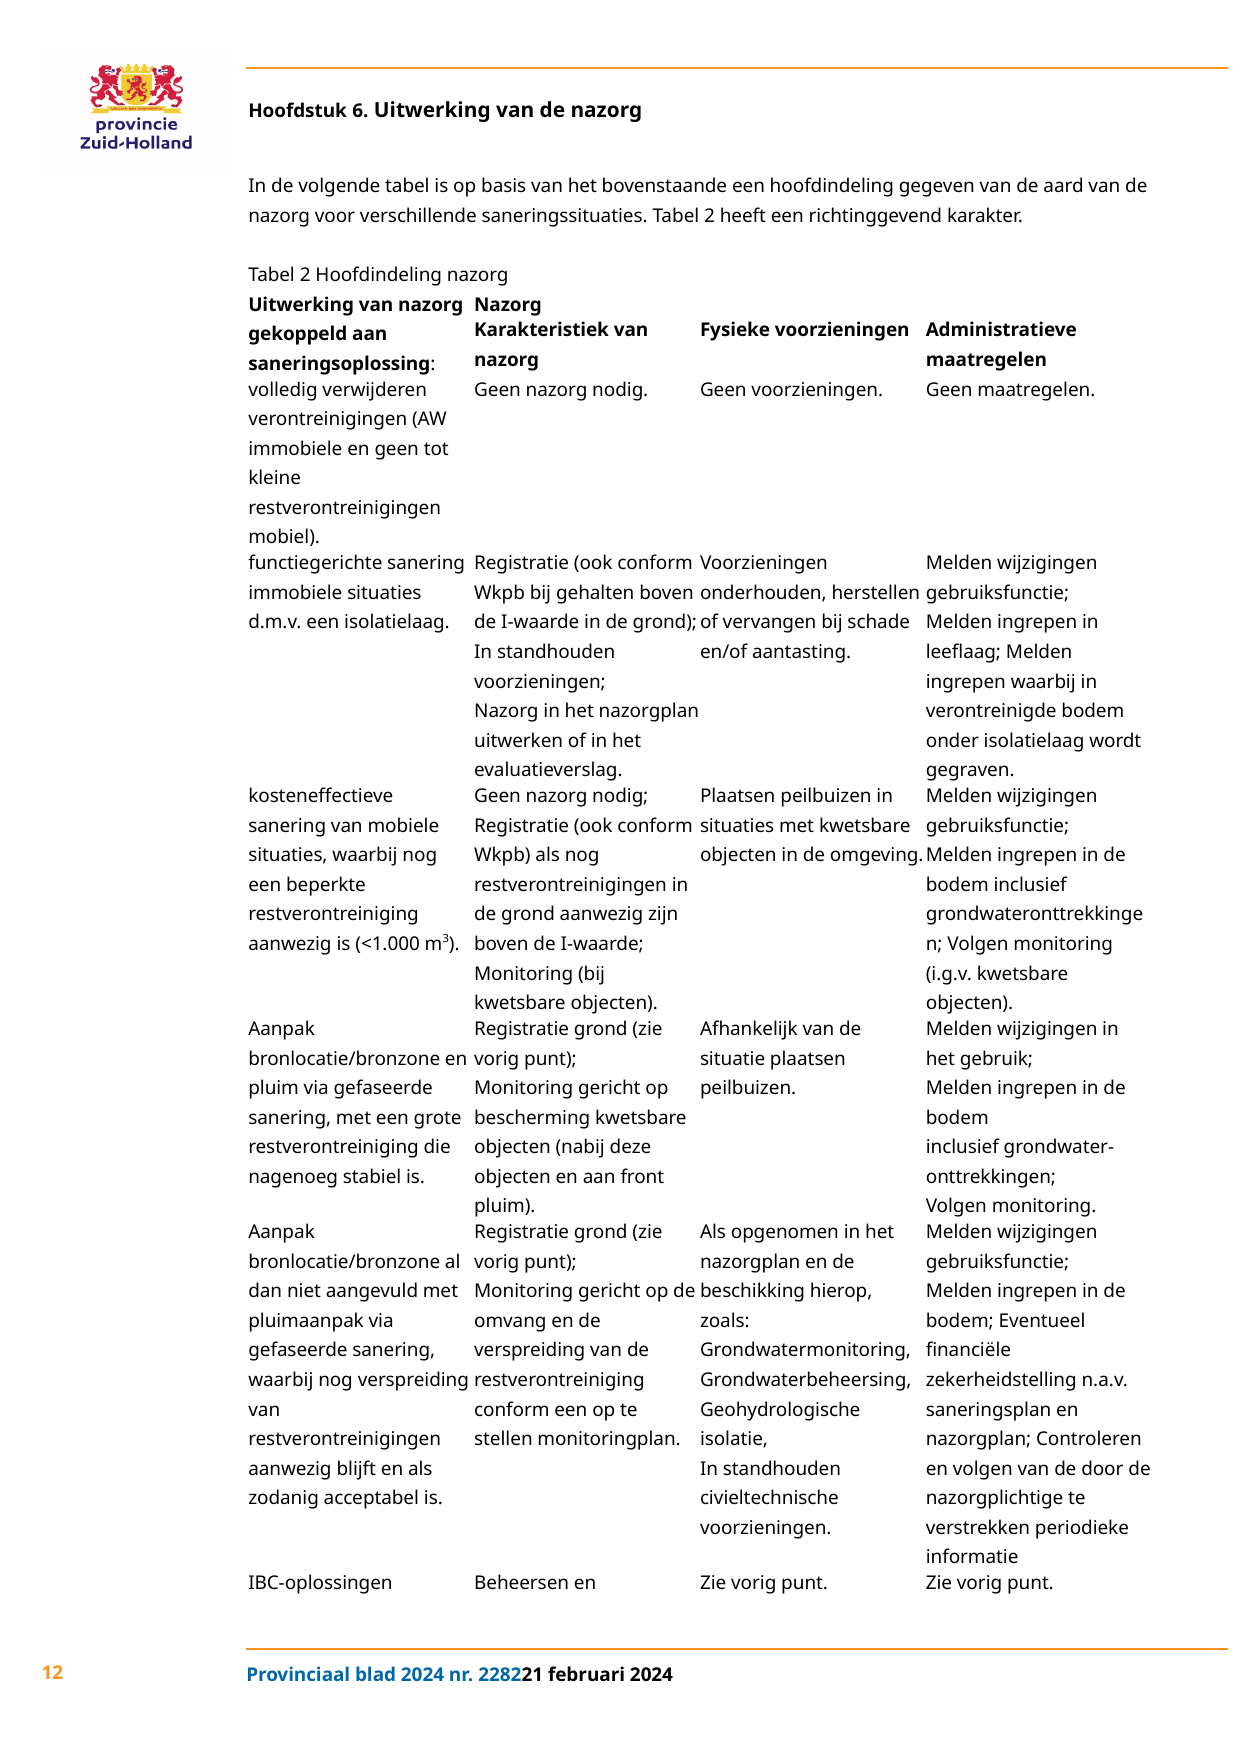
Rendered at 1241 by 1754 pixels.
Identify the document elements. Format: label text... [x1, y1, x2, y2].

table_cell Voorzieningen onderhouden, herstellen of vervangen bij schade en/of aantasting. [700, 550, 926, 782]
table_cell Registratie grond (zie vorig punt); Monitoring gericht op de omvang en de verspreiding van de restverontreiniging conform een op te stellen monitoringplan. [474, 1218, 700, 1569]
text Tabel 2 Hoofdindeling nazorg [248, 261, 1152, 287]
picture [41, 47, 231, 172]
table_cell Melden wijzigingen gebruiksfunctie; Melden ingrepen in de bodem inclusief grondwateronttrekkingen; Volgen monitoring (i.g.v. kwetsbare objecten). [926, 782, 1152, 1015]
table_cell Registratie grond (zie vorig punt); Monitoring gericht op bescherming kwetsbare objecten (nabij deze objecten en aan front pluim). [474, 1015, 700, 1218]
table_cell Geen nazorg nodig; Registratie (ook conform Wkpb) als nog restverontreinigingen in de grond aanwezig zijn boven de I-waarde; Monitoring (bij kwetsbare objecten). [474, 782, 700, 1015]
table_cell Geen voorzieningen. [700, 376, 926, 549]
table_cell Zie vorig punt. [926, 1570, 1152, 1595]
table_cell Geen nazorg nodig. [474, 376, 700, 549]
table_cell Afhankelijk van de situatie plaatsen peilbuizen. [700, 1015, 926, 1218]
table_cell Als opgenomen in het nazorgplan en de beschikking hierop, zoals: Grondwatermonitoring, Grondwaterbeheersing, Geohydrologische isolatie, In standhouden civieltechnische voorzieningen. [700, 1218, 926, 1569]
table_cell Aanpak bronlocatie/bronzone en pluim via gefaseerde sanering, met een grote restverontreiniging die nagenoeg stabiel is. [248, 1015, 474, 1218]
table_header Uitwerking van nazorg gekoppeld aan saneringsoplossing: [248, 291, 474, 376]
table_cell Zie vorig punt. [700, 1570, 926, 1595]
table_cell kosteneffectieve sanering van mobiele situaties, waarbij nog een beperkte restverontreiniging aanwezig is (<1.000 m3). [248, 782, 474, 1015]
text In de volgende tabel is op basis van het bovenstaande een hoofdindeling gegeven van de aard van de nazorg voor verschillende saneringssituaties. Tabel 2 heeft een richtinggevend karakter. [248, 172, 1152, 228]
table_cell Registratie (ook conform Wkpb bij gehalten boven de I-waarde in de grond); In standhouden voorzieningen; Nazorg in het nazorgplan uitwerken of in het evaluatieverslag. [474, 550, 700, 782]
table_cell Geen maatregelen. [926, 376, 1152, 549]
table_cell Melden wijzigingen gebruiksfunctie; Melden ingrepen in de bodem; Eventueel financiële zekerheidstelling n.a.v. saneringsplan en nazorgplan; Controleren en volgen van de door de nazorgplichtige te verstrekken periodieke informatie [926, 1218, 1152, 1569]
table_cell Melden wijzigingen gebruiksfunctie; Melden ingrepen in leeflaag; Melden ingrepen waarbij in verontreinigde bodem onder isolatielaag wordt gegraven. [926, 550, 1152, 782]
table_cell Aanpak bronlocatie/bronzone al dan niet aangevuld met pluimaanpak via gefaseerde sanering, waarbij nog verspreiding van restverontreinigingen aanwezig blijft en als zodanig acceptabel is. [248, 1218, 474, 1569]
table_cell volledig verwijderen verontreinigingen (AW immobiele en geen tot kleine restverontreinigingen mobiel). [248, 376, 474, 549]
table_cell Fysieke voorzieningen [700, 317, 926, 376]
table_cell Melden wijzigingen in het gebruik; Melden ingrepen in de bodem inclusief grondwater- onttrekkingen; Volgen monitoring. [926, 1015, 1152, 1218]
table_cell Plaatsen peilbuizen in situaties met kwetsbare objecten in de omgeving. [700, 782, 926, 1015]
table_cell functiegerichte sanering immobiele situaties d.m.v. een isolatielaag. [248, 550, 474, 782]
table_header Nazorg [474, 291, 1152, 317]
table_cell Beheersen en [474, 1570, 700, 1595]
text Hoofdstuk 6. Uitwerking van de nazorg [248, 95, 1152, 123]
table_cell Administratieve maatregelen [926, 317, 1152, 376]
table_cell Karakteristiek van nazorg [474, 317, 700, 376]
table_cell IBC-oplossingen [248, 1570, 474, 1595]
